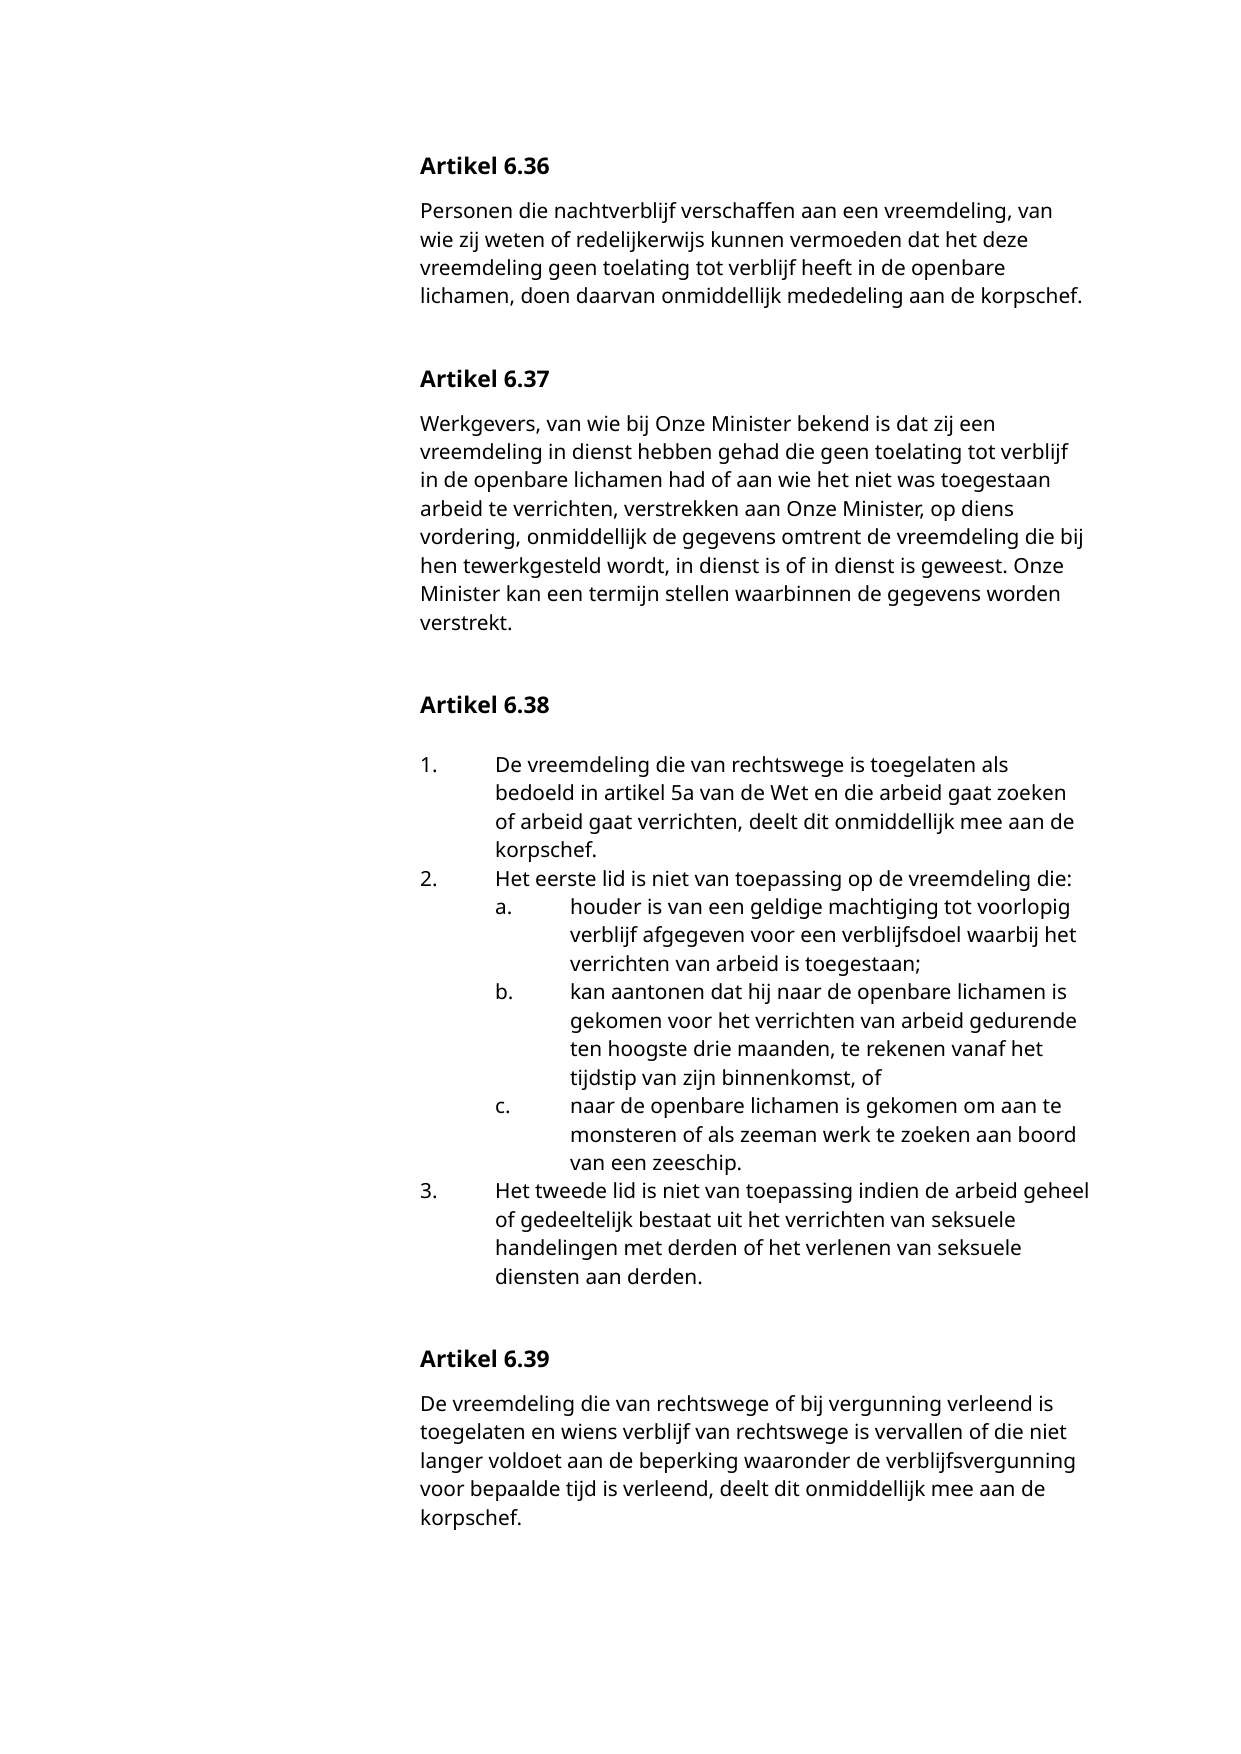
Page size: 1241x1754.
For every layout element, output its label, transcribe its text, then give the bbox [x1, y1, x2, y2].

list houder is van een geldige machtiging tot voorlopig verblijf afgegeven voor een verblijfsdoel waarbij het verrichten van arbeid is toegestaan; [495, 892, 1090, 977]
text Personen die nachtverblijf verschaffen aan een vreemdeling, van wie zij weten of redelijkerwijs kunnen vermoeden dat het deze vreemdeling geen toelating tot verblijf heeft in de openbare lichamen, doen daarvan onmiddellijk mededeling aan de korpschef. [420, 196, 1090, 310]
subtitle Artikel 6.39 [420, 1343, 1090, 1374]
list De vreemdeling die van rechtswege is toegelaten als bedoeld in artikel 5a van de Wet en die arbeid gaat zoeken of arbeid gaat verrichten, deelt dit onmiddellijk mee aan de korpschef. [420, 750, 1090, 864]
list Het eerste lid is niet van toepassing op de vreemdeling die: [420, 864, 1090, 892]
subtitle Artikel 6.37 [420, 362, 1090, 394]
subtitle Artikel 6.36 [420, 150, 1090, 181]
text De vreemdeling die van rechtswege of bij vergunning verleend is toegelaten en wiens verblijf van rechtswege is vervallen of die niet langer voldoet aan de beperking waaronder de verblijfsvergunning voor bepaalde tijd is verleend, deelt dit onmiddellijk mee aan de korpschef. [420, 1389, 1090, 1531]
list kan aantonen dat hij naar de openbare lichamen is gekomen voor het verrichten van arbeid gedurende ten hoogste drie maanden, te rekenen vanaf het tijdstip van zijn binnenkomst, of [495, 977, 1090, 1091]
text Werkgevers, van wie bij Onze Minister bekend is dat zij een vreemdeling in dienst hebben gehad die geen toelating tot verblijf in de openbare lichamen had of aan wie het niet was toegestaan arbeid te verrichten, verstrekken aan Onze Minister, op diens vordering, onmiddellijk de gegevens omtrent de vreemdeling die bij hen tewerkgesteld wordt, in dienst is of in dienst is geweest. Onze Minister kan een termijn stellen waarbinnen de gegevens worden verstrekt. [420, 409, 1090, 636]
list naar de openbare lichamen is gekomen om aan te monsteren of als zeeman werk te zoeken aan boord van een zeeschip. [495, 1091, 1090, 1177]
list Het tweede lid is niet van toepassing indien de arbeid geheel of gedeeltelijk bestaat uit het verrichten van seksuele handelingen met derden of het verlenen van seksuele diensten aan derden. [420, 1177, 1090, 1290]
subtitle Artikel 6.38 [420, 689, 1090, 720]
